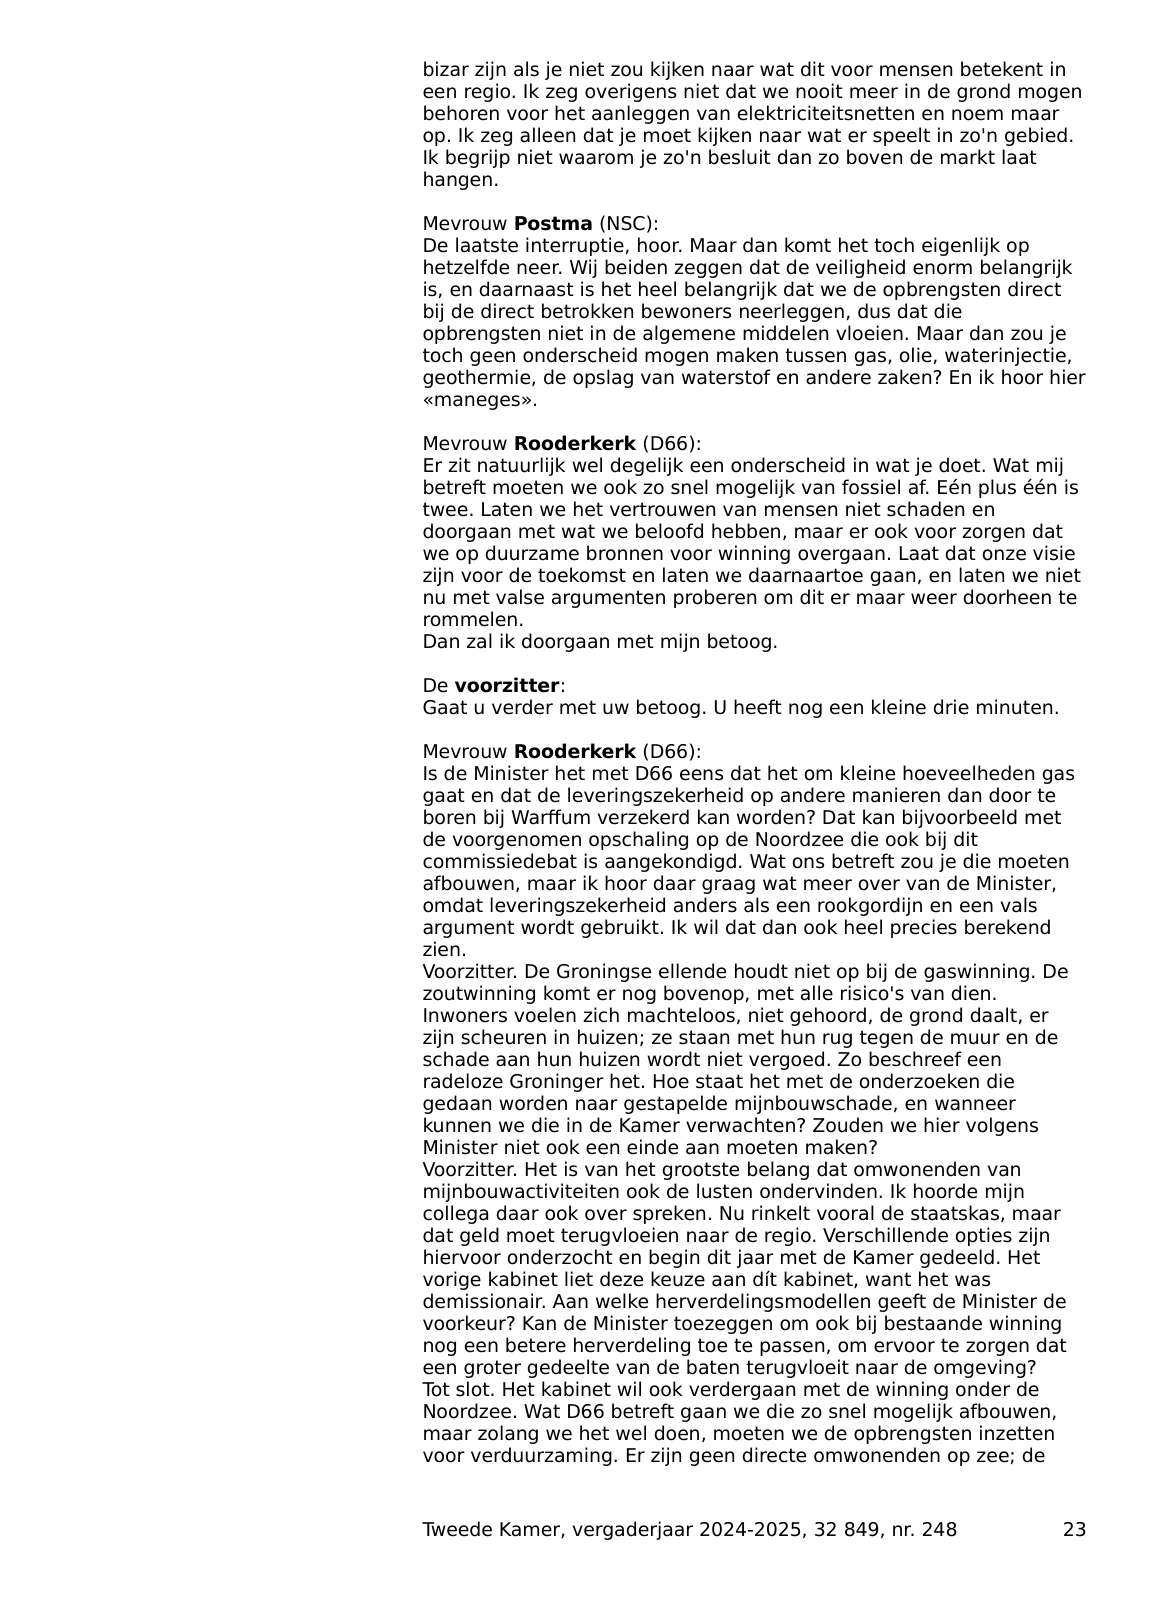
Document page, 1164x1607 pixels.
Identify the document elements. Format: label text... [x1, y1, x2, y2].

text Tot slot. Het kabinet wil ook verdergaan met de winning onder de Noordzee. Wat D66 betreft gaan we die zo snel mogelijk afbouwen, maar zolang we het wel doen, moeten we de opbrengsten inzetten voor verduurzaming. Er zijn geen directe omwonenden op zee; de [422, 1379, 1087, 1467]
text Voorzitter. Het is van het grootste belang dat omwonenden van mijnbouwactiviteiten ook de lusten ondervinden. Ik hoorde mijn collega daar ook over spreken. Nu rinkelt vooral de staatskas, maar dat geld moet terugvloeien naar de regio. Verschillende opties zijn hiervoor onderzocht en begin dit jaar met de Kamer gedeeld. Het vorige kabinet liet deze keuze aan dít kabinet, want het was demissionair. Aan welke herverdelingsmodellen geeft de Minister de voorkeur? Kan de Minister toezeggen om ook bij bestaande winning nog een betere herverdeling toe te passen, om ervoor te zorgen dat een groter gedeelte van de baten terugvloeit naar de omgeving? [422, 1159, 1087, 1379]
text Mevrouw Rooderkerk (D66): [422, 433, 1087, 455]
text Gaat u verder met uw betoog. U heeft nog een kleine drie minuten. [422, 697, 1087, 719]
text bizar zijn als je niet zou kijken naar wat dit voor mensen betekent in een regio. Ik zeg overigens niet dat we nooit meer in de grond mogen behoren voor het aanleggen van elektriciteitsnetten en noem maar op. Ik zeg alleen dat je moet kijken naar wat er speelt in zo'n gebied. Ik begrijp niet waarom je zo'n besluit dan zo boven de markt laat hangen. [422, 59, 1087, 191]
text Voorzitter. De Groningse ellende houdt niet op bij de gaswinning. De zoutwinning komt er nog bovenop, met alle risico's van dien. Inwoners voelen zich machteloos, niet gehoord, de grond daalt, er zijn scheuren in huizen; ze staan met hun rug tegen de muur en de schade aan hun huizen wordt niet vergoed. Zo beschreef een radeloze Groninger het. Hoe staat het met de onderzoeken die gedaan worden naar gestapelde mijnbouwschade, en wanneer kunnen we die in de Kamer verwachten? Zouden we hier volgens Minister niet ook een einde aan moeten maken? [422, 961, 1087, 1159]
text Dan zal ik doorgaan met mijn betoog. [422, 631, 1087, 653]
text Er zit natuurlijk wel degelijk een onderscheid in wat je doet. Wat mij betreft moeten we ook zo snel mogelijk van fossiel af. Eén plus één is twee. Laten we het vertrouwen van mensen niet schaden en doorgaan met wat we beloofd hebben, maar er ook voor zorgen dat we op duurzame bronnen voor winning overgaan. Laat dat onze visie zijn voor de toekomst en laten we daarnaartoe gaan, en laten we niet nu met valse argumenten proberen om dit er maar weer doorheen te rommelen. [422, 455, 1087, 631]
text Mevrouw Postma (NSC): [422, 213, 1087, 235]
text Mevrouw Rooderkerk (D66): [422, 741, 1087, 763]
text De voorzitter: [422, 675, 1087, 697]
text De laatste interruptie, hoor. Maar dan komt het toch eigenlijk op hetzelfde neer. Wij beiden zeggen dat de veiligheid enorm belangrijk is, en daarnaast is het heel belangrijk dat we de opbrengsten direct bij de direct betrokken bewoners neerleggen, dus dat die opbrengsten niet in de algemene middelen vloeien. Maar dan zou je toch geen onderscheid mogen maken tussen gas, olie, waterinjectie, geothermie, de opslag van waterstof en andere zaken? En ik hoor hier «maneges». [422, 235, 1087, 411]
text Is de Minister het met D66 eens dat het om kleine hoeveelheden gas gaat en dat de leveringszekerheid op andere manieren dan door te boren bij Warffum verzekerd kan worden? Dat kan bijvoorbeeld met de voorgenomen opschaling op de Noordzee die ook bij dit commissiedebat is aangekondigd. Wat ons betreft zou je die moeten afbouwen, maar ik hoor daar graag wat meer over van de Minister, omdat leveringszekerheid anders als een rookgordijn en een vals argument wordt gebruikt. Ik wil dat dan ook heel precies berekend zien. [422, 763, 1087, 961]
